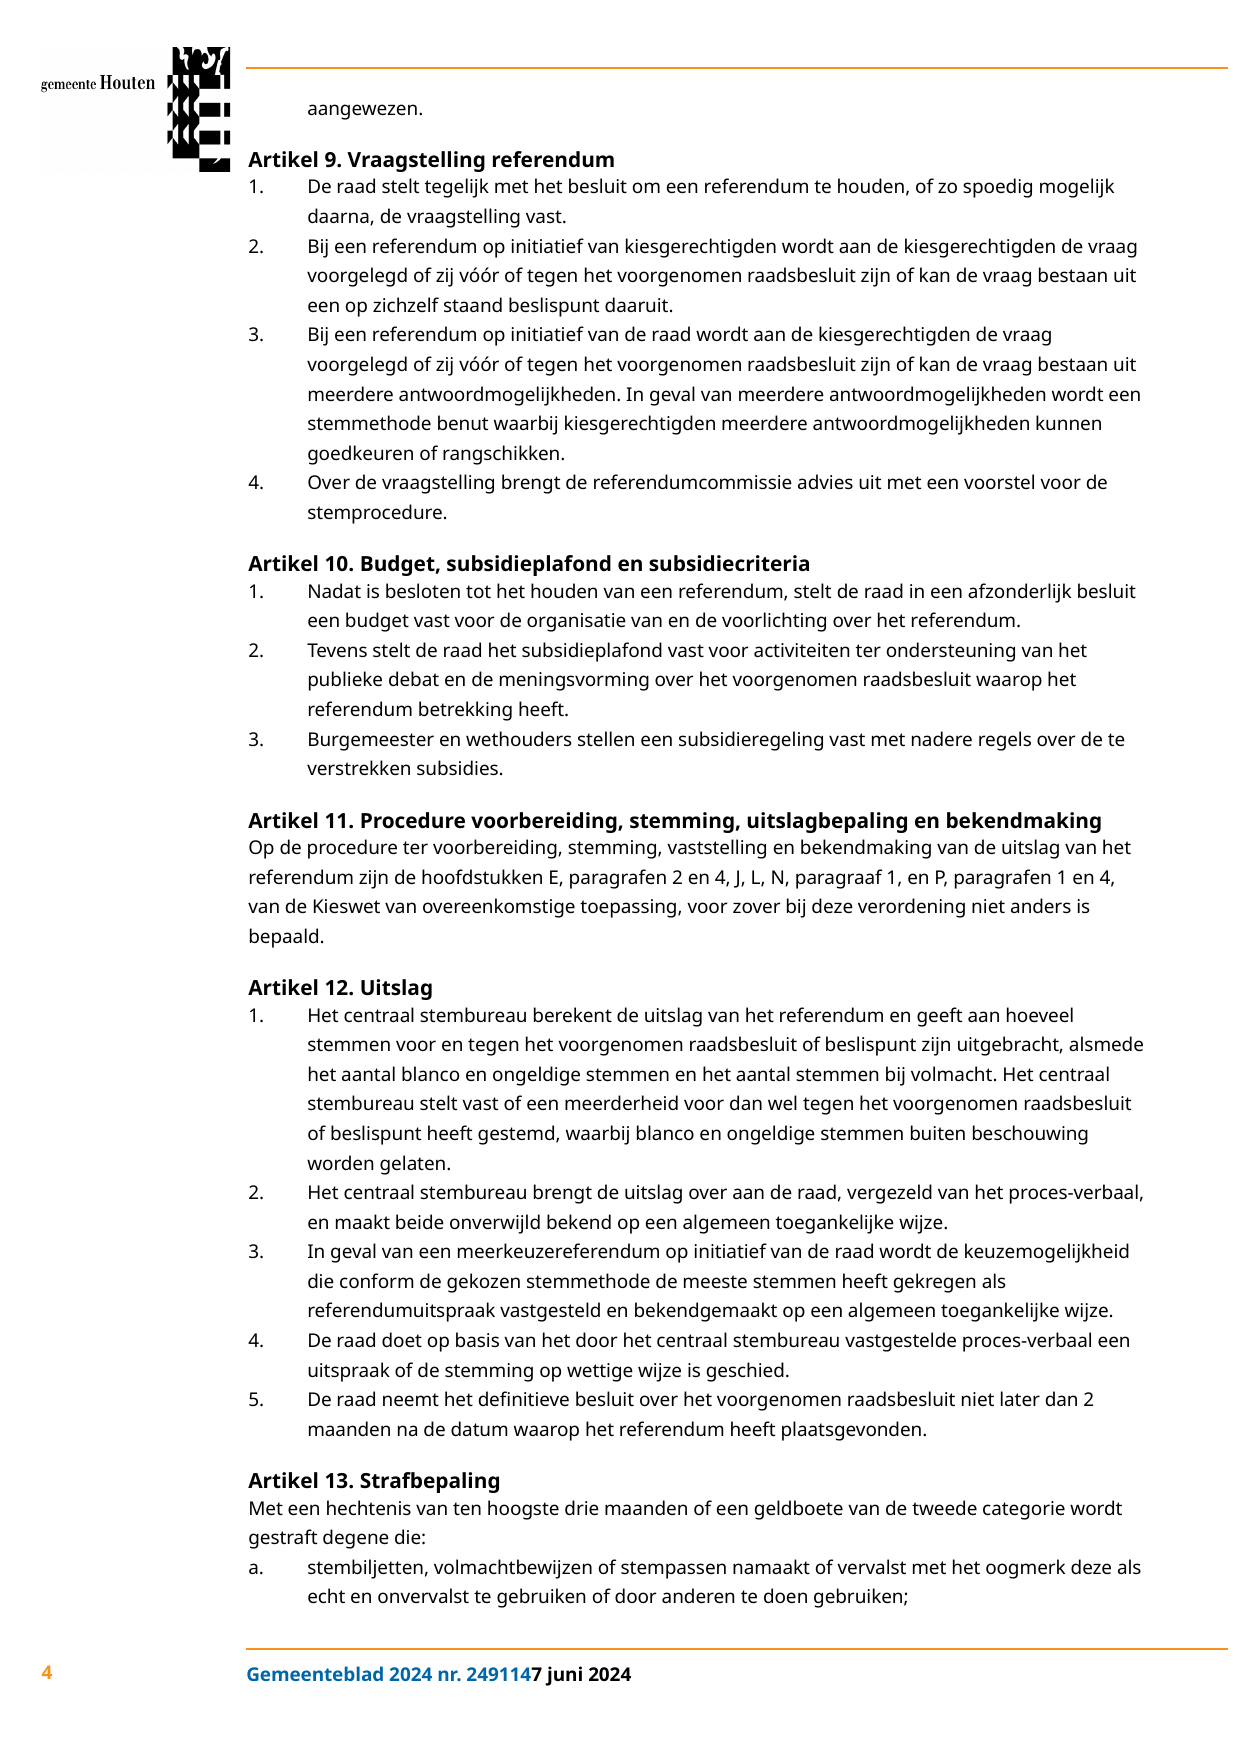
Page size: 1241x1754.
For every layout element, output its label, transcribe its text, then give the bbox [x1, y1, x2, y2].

list De raad doet op basis van het door het centraal stembureau vastgestelde proces-verbaal een uitspraak of de stemming op wettige wijze is geschied. [248, 1327, 1152, 1383]
text Artikel 11. Procedure voorbereiding, stemming, uitslagbepaling en bekendmaking [248, 806, 1152, 834]
list Over de vraagstelling brengt de referendumcommissie advies uit met een voorstel voor de stemprocedure. [248, 469, 1152, 525]
list Het centraal stembureau berekent de uitslag van het referendum en geeft aan hoeveel stemmen voor en tegen het voorgenomen raadsbesluit of beslispunt zijn uitgebracht, alsmede het aantal blanco en ongeldige stemmen en het aantal stemmen bij volmacht. Het centraal stembureau stelt vast of een meerderheid voor dan wel tegen het voorgenomen raadsbesluit of beslispunt heeft gestemd, waarbij blanco en ongeldige stemmen buiten beschouwing worden gelaten. [248, 1002, 1152, 1176]
list aangewezen. [248, 95, 1152, 121]
text Artikel 9. Vraagstelling referendum [248, 145, 1152, 174]
list Het centraal stembureau brengt de uitslag over aan de raad, vergezeld van het proces-verbaal, en maakt beide onverwijld bekend op een algemeen toegankelijke wijze. [248, 1179, 1152, 1235]
text Met een hechtenis van ten hoogste drie maanden of een geldboete van de tweede categorie wordt gestraft degene die: [248, 1495, 1152, 1550]
text Artikel 13. Strafbepaling [248, 1466, 1152, 1495]
list In geval van een meerkeuzereferendum op initiatief van de raad wordt de keuzemogelijkheid die conform de gekozen stemmethode de meeste stemmen heeft gekregen als referendumuitspraak vastgesteld en bekendgemaakt op een algemeen toegankelijke wijze. [248, 1238, 1152, 1323]
list De raad stelt tegelijk met het besluit om een referendum te houden, of zo spoedig mogelijk daarna, de vraagstelling vast. [248, 174, 1152, 229]
list Tevens stelt de raad het subsidieplafond vast voor activiteiten ter ondersteuning van het publieke debat en de meningsvorming over het voorgenomen raadsbesluit waarop het referendum betrekking heeft. [248, 637, 1152, 722]
list Bij een referendum op initiatief van kiesgerechtigden wordt aan de kiesgerechtigden de vraag voorgelegd of zij vóór of tegen het voorgenomen raadsbesluit zijn of kan de vraag bestaan uit een op zichzelf staand beslispunt daaruit. [248, 233, 1152, 318]
text Artikel 10. Budget, subsidieplafond en subsidiecriteria [248, 549, 1152, 578]
list Nadat is besloten tot het houden van een referendum, stelt de raad in een afzonderlijk besluit een budget vast voor de organisatie van en de voorlichting over het referendum. [248, 578, 1152, 633]
list Bij een referendum op initiatief van de raad wordt aan de kiesgerechtigden de vraag voorgelegd of zij vóór of tegen het voorgenomen raadsbesluit zijn of kan de vraag bestaan uit meerdere antwoordmogelijkheden. In geval van meerdere antwoordmogelijkheden wordt een stemmethode benut waarbij kiesgerechtigden meerdere antwoordmogelijkheden kunnen goedkeuren of rangschikken. [248, 322, 1152, 466]
text Op de procedure ter voorbereiding, stemming, vaststelling en bekendmaking van de uitslag van het referendum zijn de hoofdstukken E, paragrafen 2 en 4, J, L, N, paragraaf 1, en P, paragrafen 1 en 4, van de Kieswet van overeenkomstige toepassing, voor zover bij deze verordening niet anders is bepaald. [248, 834, 1152, 949]
list Burgemeester en wethouders stellen een subsidieregeling vast met nadere regels over de te verstrekken subsidies. [248, 726, 1152, 781]
list stembiljetten, volmachtbewijzen of stempassen namaakt of vervalst met het oogmerk deze als echt en onvervalst te gebruiken of door anderen te doen gebruiken; [248, 1554, 1152, 1609]
text Artikel 12. Uitslag [248, 973, 1152, 1002]
list De raad neemt het definitieve besluit over het voorgenomen raadsbesluit niet later dan 2 maanden na de datum waarop het referendum heeft plaatsgevonden. [248, 1386, 1152, 1442]
picture [41, 47, 231, 172]
